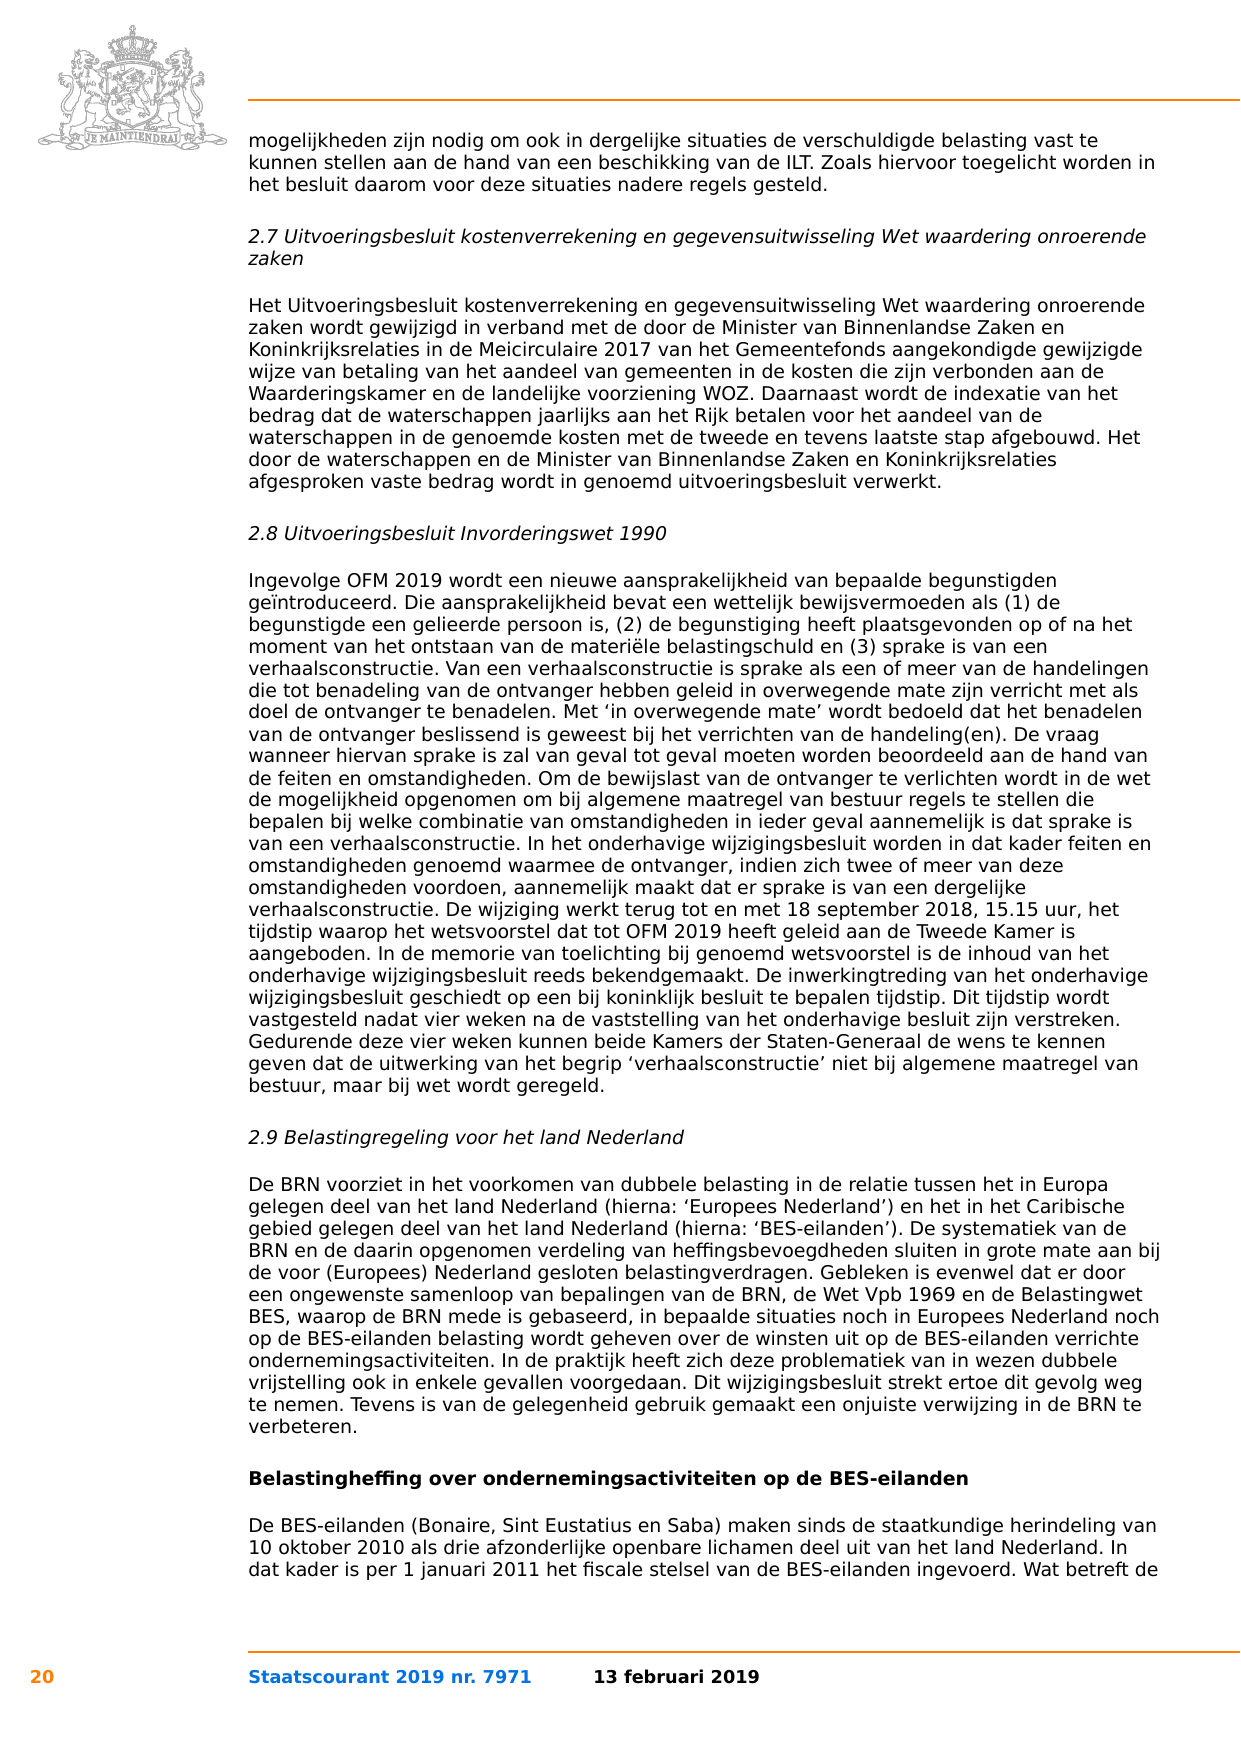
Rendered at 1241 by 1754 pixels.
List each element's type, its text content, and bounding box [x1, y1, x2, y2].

text mogelijkheden zijn nodig om ook in dergelijke situaties de verschuldigde belasting vast te kunnen stellen aan de hand van een beschikking van de ILT. Zoals hiervoor toegelicht worden in het besluit daarom voor deze situaties nadere regels gesteld. [248, 130, 1163, 196]
subtitle 2.7 Uitvoeringsbesluit kostenverrekening en gegevensuitwisseling Wet waardering onroerende zaken [248, 226, 1163, 270]
subtitle 2.9 Belastingregeling voor het land Nederland [248, 1127, 1163, 1149]
text Het Uitvoeringsbesluit kostenverrekening en gegevensuitwisseling Wet waardering onroerende zaken wordt gewijzigd in verband met de door de Minister van Binnenlandse Zaken en Koninkrijksrelaties in de Meicirculaire 2017 van het Gemeentefonds aangekondigde gewijzigde wijze van betaling van het aandeel van gemeenten in de kosten die zijn verbonden aan de Waarderingskamer en de landelijke voorziening WOZ. Daarnaast wordt de indexatie van het bedrag dat de waterschappen jaarlijks aan het Rijk betalen voor het aandeel van de waterschappen in de genoemde kosten met de tweede en tevens laatste stap afgebouwd. Het door de waterschappen en de Minister van Binnenlandse Zaken en Koninkrijksrelaties afgesproken vaste bedrag wordt in genoemd uitvoeringsbesluit verwerkt. [248, 295, 1163, 493]
text De BES-eilanden (Bonaire, Sint Eustatius en Saba) maken sinds de staatkundige herindeling van 10 oktober 2010 als drie afzonderlijke openbare lichamen deel uit van het land Nederland. In dat kader is per 1 januari 2011 het fiscale stelsel van de BES-eilanden ingevoerd. Wat betreft de [248, 1515, 1163, 1581]
text De BRN voorziet in het voorkomen van dubbele belasting in de relatie tussen het in Europa gelegen deel van het land Nederland (hierna: ‘Europees Nederland’) en het in het Caribische gebied gelegen deel van het land Nederland (hierna: ‘BES-eilanden’). De systematiek van de BRN en de daarin opgenomen verdeling van heffingsbevoegdheden sluiten in grote mate aan bij de voor (Europees) Nederland gesloten belastingverdragen. Gebleken is evenwel dat er door een ongewenste samenloop van bepalingen van de BRN, de Wet Vpb 1969 en de Belastingwet BES, waarop de BRN mede is gebaseerd, in bepaalde situaties noch in Europees Nederland noch op de BES-eilanden belasting wordt geheven over de winsten uit op de BES-eilanden verrichte ondernemingsactiviteiten. In de praktijk heeft zich deze problematiek van in wezen dubbele vrijstelling ook in enkele gevallen voorgedaan. Dit wijzigingsbesluit strekt ertoe dit gevolg weg te nemen. Tevens is van de gelegenheid gebruik gemaakt een onjuiste verwijzing in de BRN te verbeteren. [248, 1174, 1163, 1438]
subtitle Belastingheffing over ondernemingsactiviteiten op de BES-eilanden [248, 1468, 1163, 1490]
picture [38, 25, 227, 150]
subtitle 2.8 Uitvoeringsbesluit Invorderingswet 1990 [248, 523, 1163, 544]
text Ingevolge OFM 2019 wordt een nieuwe aansprakelijkheid van bepaalde begunstigden geïntroduceerd. Die aansprakelijkheid bevat een wettelijk bewijsvermoeden als (1) de begunstigde een gelieerde persoon is, (2) de begunstiging heeft plaatsgevonden op of na het moment van het ontstaan van de materiële belastingschuld en (3) sprake is van een verhaalsconstructie. Van een verhaalsconstructie is sprake als een of meer van de handelingen die tot benadeling van de ontvanger hebben geleid in overwegende mate zijn verricht met als doel de ontvanger te benadelen. Met ‘in overwegende mate’ wordt bedoeld dat het benadelen van de ontvanger beslissend is geweest bij het verrichten van de handeling(en). De vraag wanneer hiervan sprake is zal van geval tot geval moeten worden beoordeeld aan de hand van de feiten en omstandigheden. Om de bewijslast van de ontvanger te verlichten wordt in de wet de mogelijkheid opgenomen om bij algemene maatregel van bestuur regels te stellen die bepalen bij welke combinatie van omstandigheden in ieder geval aannemelijk is dat sprake is van een verhaalsconstructie. In het onderhavige wijzigingsbesluit worden in dat kader feiten en omstandigheden genoemd waarmee de ontvanger, indien zich twee of meer van deze omstandigheden voordoen, aannemelijk maakt dat er sprake is van een dergelijke verhaalsconstructie. De wijziging werkt terug tot en met 18 september 2018, 15.15 uur, het tijdstip waarop het wetsvoorstel dat tot OFM 2019 heeft geleid aan de Tweede Kamer is aangeboden. In de memorie van toelichting bij genoemd wetsvoorstel is de inhoud van het onderhavige wijzigingsbesluit reeds bekendgemaakt. De inwerkingtreding van het onderhavige wijzigingsbesluit geschiedt op een bij koninklijk besluit te bepalen tijdstip. Dit tijdstip wordt vastgesteld nadat vier weken na de vaststelling van het onderhavige besluit zijn verstreken. Gedurende deze vier weken kunnen beide Kamers der Staten-Generaal de wens te kennen geven dat de uitwerking van het begrip ‘verhaalsconstructie’ niet bij algemene maatregel van bestuur, maar bij wet wordt geregeld. [248, 569, 1163, 1097]
